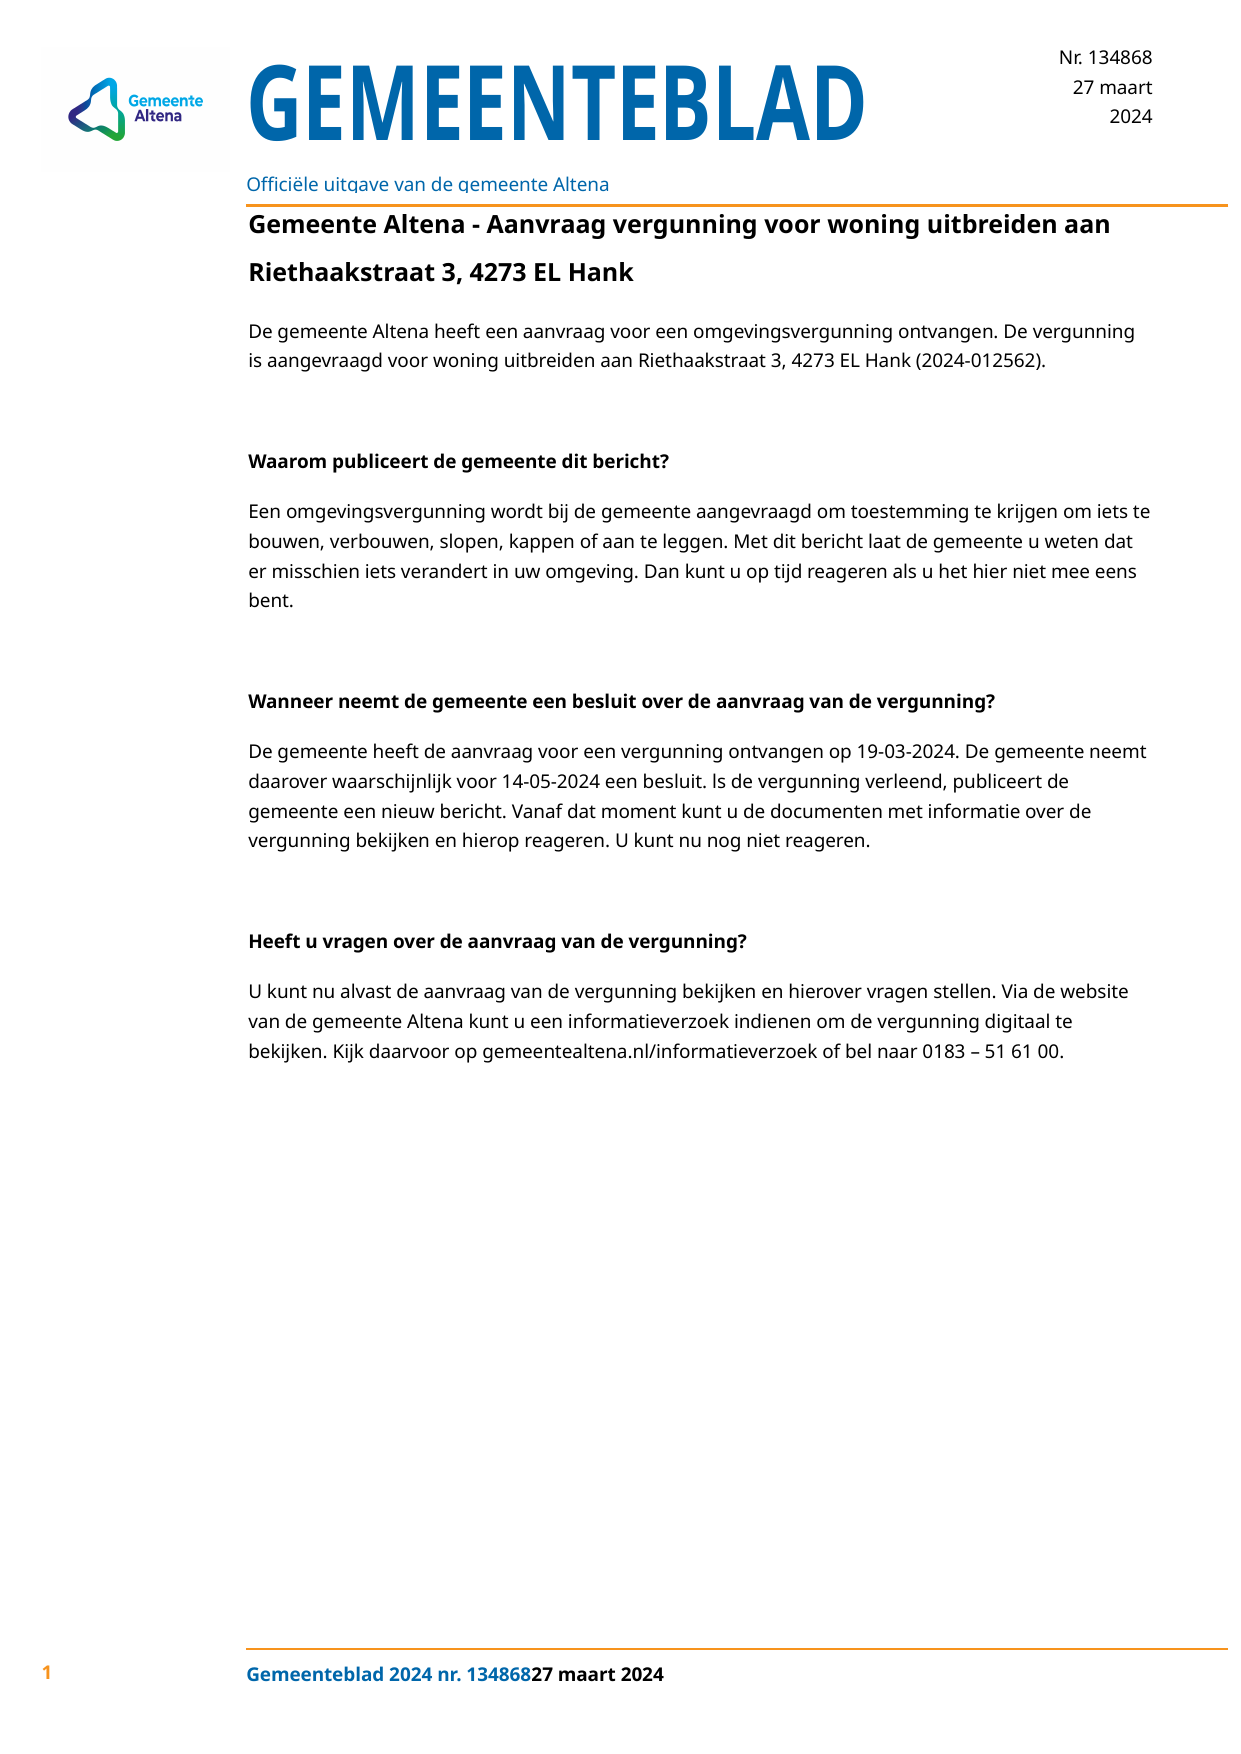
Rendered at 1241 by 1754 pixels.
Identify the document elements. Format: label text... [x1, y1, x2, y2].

text U kunt nu alvast de aanvraag van de vergunning bekijken en hierover vragen stellen. Via de website van de gemeente Altena kunt u een informatieverzoek indienen om de vergunning digitaal te bekijken. Kijk daarvoor op gemeentealtena.nl/informatieverzoek of bel naar 0183 – 51 61 00. [248, 979, 1152, 1064]
text De gemeente Altena heeft een aanvraag voor een omgevingsvergunning ontvangen. De vergunning is aangevraagd voor woning uitbreiden aan Riethaakstraat 3, 4273 EL Hank (2024-012562). [248, 318, 1152, 373]
text De gemeente heeft de aanvraag voor een vergunning ontvangen op 19-03-2024. De gemeente neemt daarover waarschijnlijk voor 14-05-2024 een besluit. ls de vergunning verleend, publiceert de gemeente een nieuw bericht. Vanaf dat moment kunt u de documenten met informatie over de vergunning bekijken en hierop reageren. U kunt nu nog niet reageren. [248, 739, 1152, 853]
text Wanneer neemt de gemeente een besluit over de aanvraag van de vergunning? [248, 688, 1152, 714]
text Waarom publiceert de gemeente dit bericht? [248, 448, 1152, 474]
text Gemeente Altena - Aanvraag vergunning voor woning uitbreiden aan Riethaakstraat 3, 4273 EL Hank [248, 207, 1152, 288]
text Heeft u vragen over de aanvraag van de vergunning? [248, 928, 1152, 954]
text Een omgevingsvergunning wordt bij de gemeente aangevraagd om toestemming te krijgen om iets te bouwen, verbouwen, slopen, kappen of aan te leggen. Met dit bericht laat de gemeente u weten dat er misschien iets verandert in uw omgeving. Dan kunt u op tijd reageren als u het hier niet mee eens bent. [248, 499, 1152, 613]
picture [41, 47, 231, 172]
